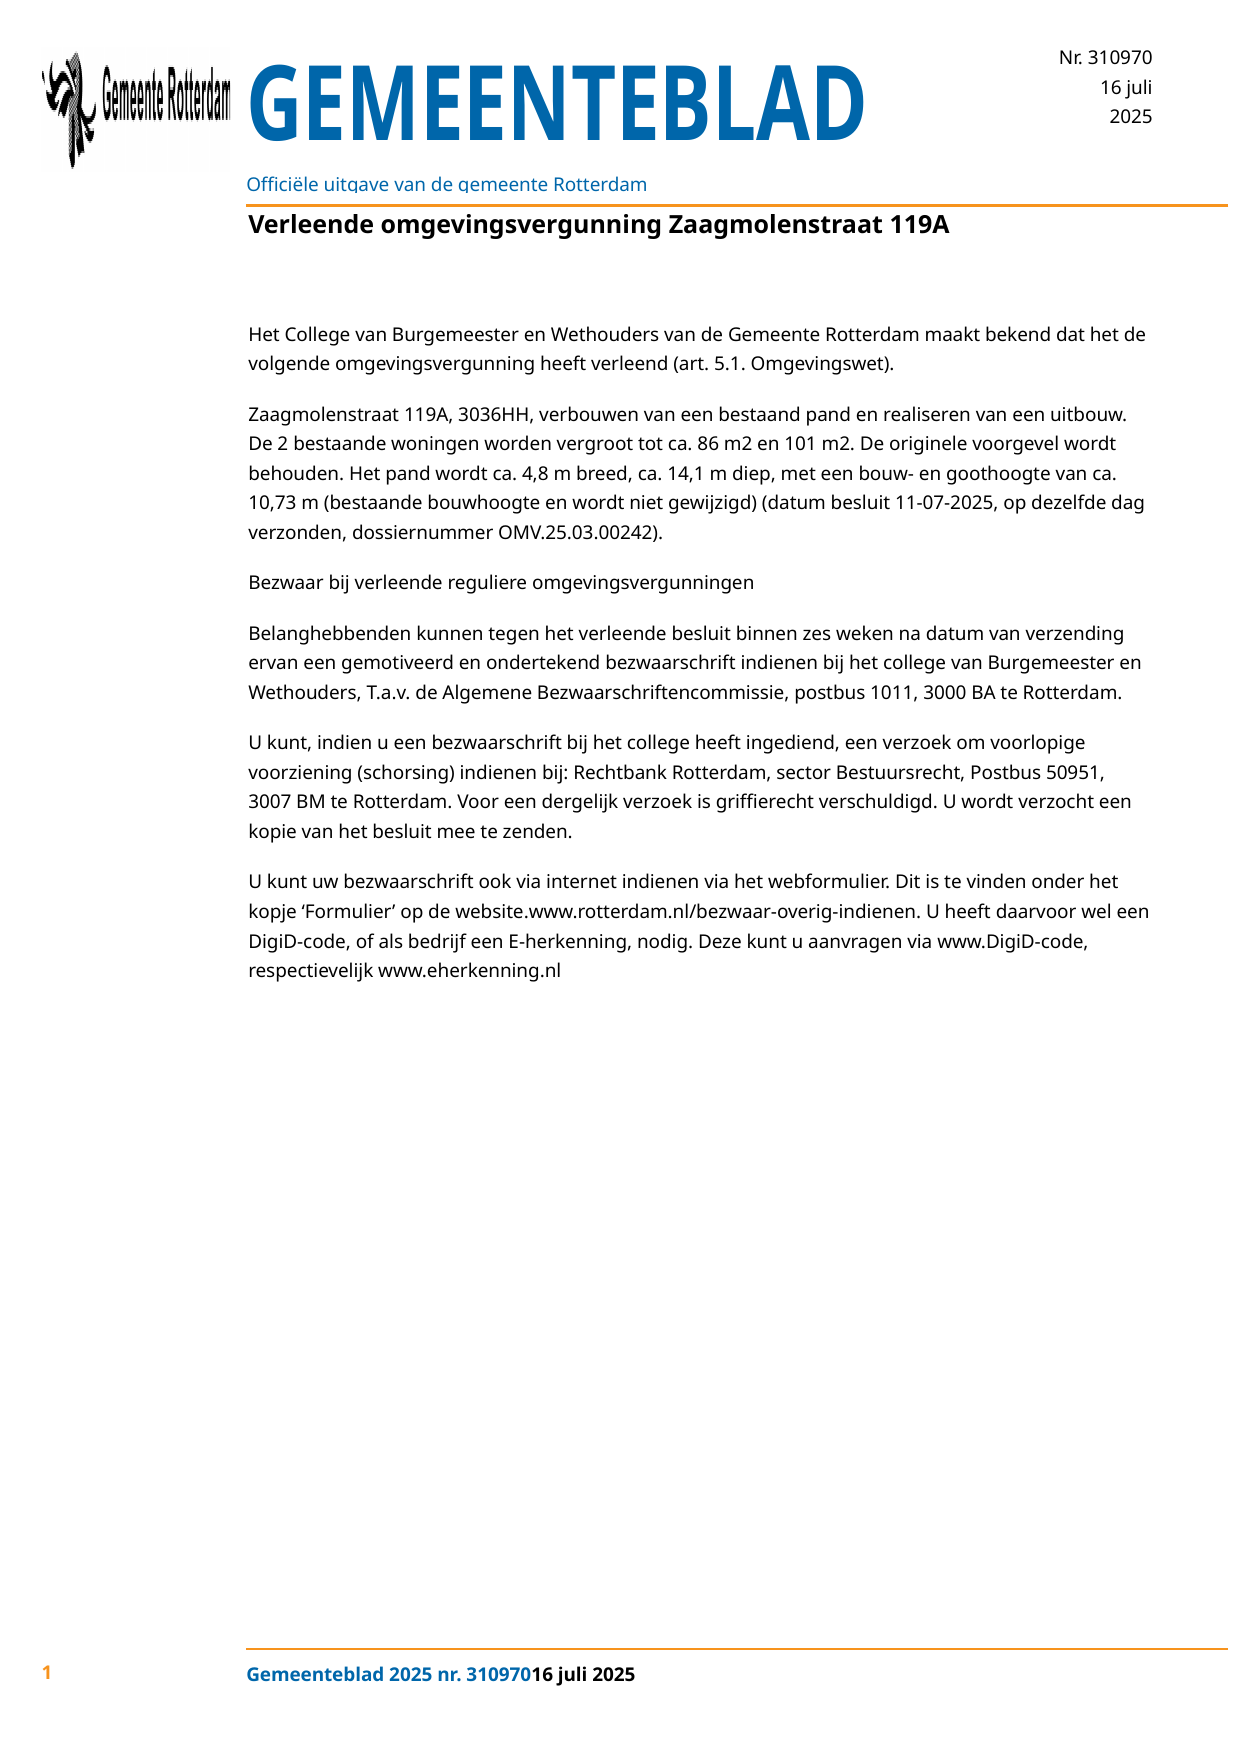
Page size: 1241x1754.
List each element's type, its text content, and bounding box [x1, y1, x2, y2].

text Verleende omgevingsvergunning Zaagmolenstraat 119A [248, 207, 1152, 241]
text U kunt uw bezwaarschrift ook via internet indienen via het webformulier. Dit is te vinden onder het kopje ‘Formulier’ op de website.www.rotterdam.nl/bezwaar-overig-indienen. U heeft daarvoor wel een DigiD-code, of als bedrijf een E-herkenning, nodig. Deze kunt u aanvragen via www.DigiD-code, respectievelijk www.eherkenning.nl [248, 869, 1152, 983]
text Bezwaar bij verleende reguliere omgevingsvergunningen [248, 569, 1152, 595]
text Belanghebbenden kunnen tegen het verleende besluit binnen zes weken na datum van verzending ervan een gemotiveerd en ondertekend bezwaarschrift indienen bij het college van Burgemeester en Wethouders, T.a.v. de Algemene Bezwaarschriftencommissie, postbus 1011, 3000 BA te Rotterdam. [248, 620, 1152, 705]
picture [41, 47, 231, 172]
text U kunt, indien u een bezwaarschrift bij het college heeft ingediend, een verzoek om voorlopige voorziening (schorsing) indienen bij: Rechtbank Rotterdam, sector Bestuursrecht, Postbus 50951, 3007 BM te Rotterdam. Voor een dergelijk verzoek is griffierecht verschuldigd. U wordt verzocht een kopie van het besluit mee te zenden. [248, 729, 1152, 844]
text Zaagmolenstraat 119A, 3036HH, verbouwen van een bestaand pand en realiseren van een uitbouw. De 2 bestaande woningen worden vergroot tot ca. 86 m2 en 101 m2. De originele voorgevel wordt behouden. Het pand wordt ca. 4,8 m breed, ca. 14,1 m diep, met een bouw- en goothoogte van ca. 10,73 m (bestaande bouwhoogte en wordt niet gewijzigd) (datum besluit 11-07-2025, op dezelfde dag verzonden, dossiernummer OMV.25.03.00242). [248, 401, 1152, 545]
text Het College van Burgemeester en Wethouders van de Gemeente Rotterdam maakt bekend dat het de volgende omgevingsvergunning heeft verleend (art. 5.1. Omgevingswet). [248, 321, 1152, 376]
